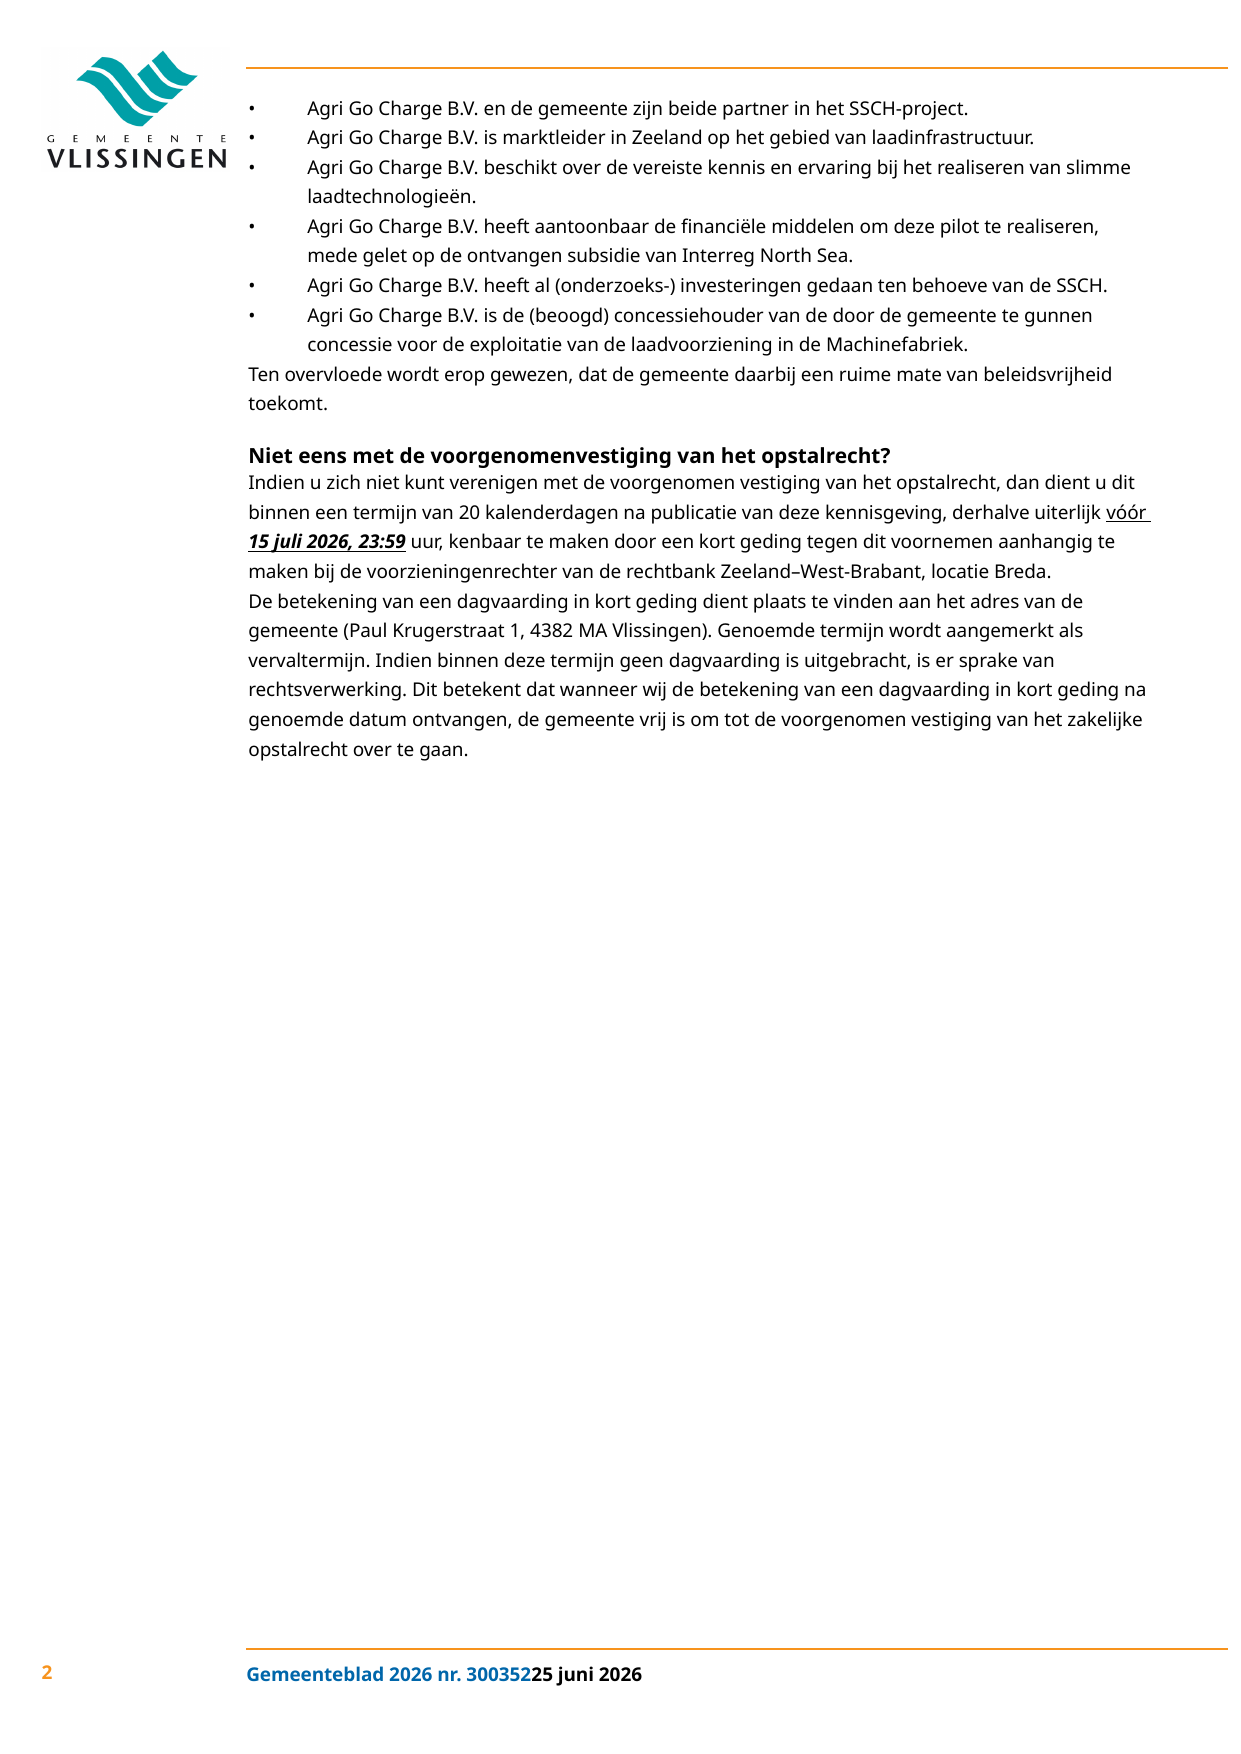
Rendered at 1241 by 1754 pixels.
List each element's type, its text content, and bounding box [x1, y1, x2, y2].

text Ten overvloede wordt erop gewezen, dat de gemeente daarbij een ruime mate van beleidsvrijheid toekomt. [248, 361, 1152, 416]
list Agri Go Charge B.V. heeft al (onderzoeks-) investeringen gedaan ten behoeve van de SSCH. [248, 272, 1152, 298]
picture [41, 47, 231, 172]
list Agri Go Charge B.V. heeft aantoonbaar de financiële middelen om deze pilot te realiseren, mede gelet op de ontvangen subsidie van Interreg North Sea. [248, 213, 1152, 268]
list Agri Go Charge B.V. beschikt over de vereiste kennis en ervaring bij het realiseren van slimme laadtechnologieën. [248, 154, 1152, 209]
list Agri Go Charge B.V. en de gemeente zijn beide partner in het SSCH-project. [248, 95, 1152, 121]
list Agri Go Charge B.V. is marktleider in Zeeland op het gebied van laadinfrastructuur. [248, 124, 1152, 150]
text Niet eens met de voorgenomenvestiging van het opstalrecht? [248, 441, 1152, 469]
text Indien u zich niet kunt verenigen met de voorgenomen vestiging van het opstalrecht, dan dient u dit binnen een termijn van 20 kalenderdagen na publicatie van deze kennisgeving, derhalve uiterlijk vóór 15 juli 2026, 23:59 uur, kenbaar te maken door een kort geding tegen dit voornemen aanhangig te maken bij de voorzieningenrechter van de rechtbank Zeeland–West-Brabant, locatie Breda. [248, 469, 1152, 584]
list Agri Go Charge B.V. is de (beoogd) concessiehouder van de door de gemeente te gunnen concessie voor de exploitatie van de laadvoorziening in de Machinefabriek. [248, 302, 1152, 357]
text De betekening van een dagvaarding in kort geding dient plaats te vinden aan het adres van de gemeente (Paul Krugerstraat 1, 4382 MA Vlissingen). Genoemde termijn wordt aangemerkt als vervaltermijn. Indien binnen deze termijn geen dagvaarding is uitgebracht, is er sprake van rechtsverwerking. Dit betekent dat wanneer wij de betekening van een dagvaarding in kort geding na genoemde datum ontvangen, de gemeente vrij is om tot de voorgenomen vestiging van het zakelijke opstalrecht over te gaan. [248, 588, 1152, 761]
